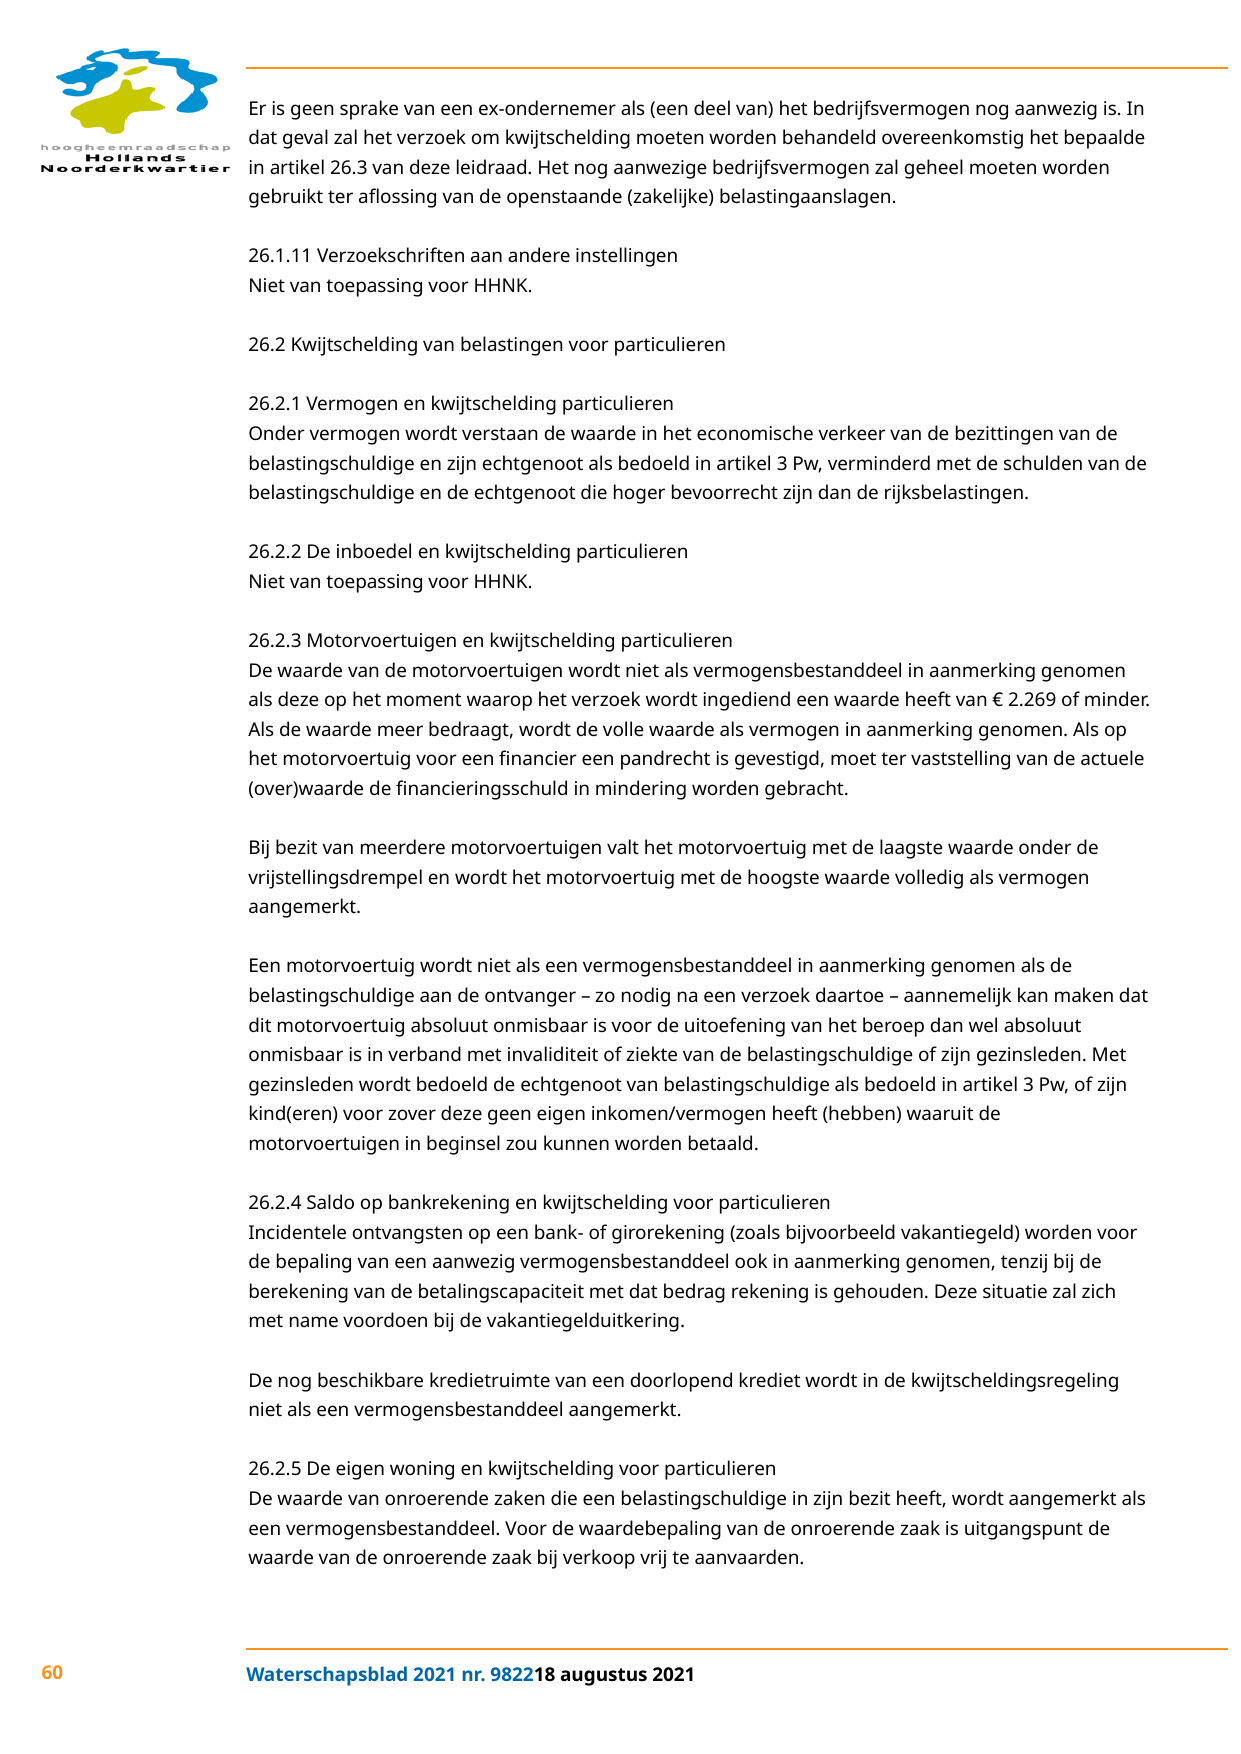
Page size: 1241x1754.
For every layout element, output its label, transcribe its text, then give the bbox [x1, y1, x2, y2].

text Er is geen sprake van een ex-ondernemer als (een deel van) het bedrijfsvermogen nog aanwezig is. In dat geval zal het verzoek om kwijtschelding moeten worden behandeld overeenkomstig het bepaalde in artikel 26.3 van deze leidraad. Het nog aanwezige bedrijfsvermogen zal geheel moeten worden gebruikt ter aflossing van de openstaande (zakelijke) belastingaanslagen. [248, 95, 1152, 209]
picture [41, 47, 231, 172]
text 26.2.4 Saldo op bankrekening en kwijtschelding voor particulieren [248, 1189, 1152, 1215]
text De nog beschikbare kredietruimte van een doorlopend krediet wordt in de kwijtscheldingsregeling niet als een vermogensbestanddeel aangemerkt. [248, 1367, 1152, 1422]
text Niet van toepassing voor HHNK. [248, 272, 1152, 298]
text De waarde van onroerende zaken die een belastingschuldige in zijn bezit heeft, wordt aangemerkt als een vermogensbestanddeel. Voor de waardebepaling van de onroerende zaak is uitgangspunt de waarde van de onroerende zaak bij verkoop vrij te aanvaarden. [248, 1485, 1152, 1570]
text 26.2.5 De eigen woning en kwijtschelding voor particulieren [248, 1456, 1152, 1481]
text De waarde van de motorvoertuigen wordt niet als vermogensbestanddeel in aanmerking genomen als deze op het moment waarop het verzoek wordt ingediend een waarde heeft van € 2.269 of minder. Als de waarde meer bedraagt, wordt de volle waarde als vermogen in aanmerking genomen. Als op het motorvoertuig voor een financier een pandrecht is gevestigd, moet ter vaststelling van de actuele (over)waarde de financieringsschuld in mindering worden gebracht. [248, 657, 1152, 801]
text 26.1.11 Verzoekschriften aan andere instellingen [248, 243, 1152, 268]
text 26.2.1 Vermogen en kwijtschelding particulieren [248, 391, 1152, 416]
text Bij bezit van meerdere motorvoertuigen valt het motorvoertuig met de laagste waarde onder de vrijstellingsdrempel en wordt het motorvoertuig met de hoogste waarde volledig als vermogen aangemerkt. [248, 834, 1152, 919]
text Een motorvoertuig wordt niet als een vermogensbestanddeel in aanmerking genomen als de belastingschuldige aan de ontvanger – zo nodig na een verzoek daartoe – aannemelijk kan maken dat dit motorvoertuig absoluut onmisbaar is voor de uitoefening van het beroep dan wel absoluut onmisbaar is in verband met invaliditeit of ziekte van de belastingschuldige of zijn gezinsleden. Met gezinsleden wordt bedoeld de echtgenoot van belastingschuldige als bedoeld in artikel 3 Pw, of zijn kind(eren) voor zover deze geen eigen inkomen/vermogen heeft (hebben) waaruit de motorvoertuigen in beginsel zou kunnen worden betaald. [248, 953, 1152, 1156]
text 26.2.2 De inboedel en kwijtschelding particulieren [248, 538, 1152, 564]
text Incidentele ontvangsten op een bank- of girorekening (zoals bijvoorbeeld vakantiegeld) worden voor de bepaling van een aanwezig vermogensbestanddeel ook in aanmerking genomen, tenzij bij de berekening van de betalingscapaciteit met dat bedrag rekening is gehouden. Deze situatie zal zich met name voordoen bij de vakantiegelduitkering. [248, 1219, 1152, 1333]
text Niet van toepassing voor HHNK. [248, 568, 1152, 594]
text 26.2.3 Motorvoertuigen en kwijtschelding particulieren [248, 627, 1152, 653]
text 26.2 Kwijtschelding van belastingen voor particulieren [248, 331, 1152, 357]
text Onder vermogen wordt verstaan de waarde in het economische verkeer van de bezittingen van de belastingschuldige en zijn echtgenoot als bedoeld in artikel 3 Pw, verminderd met de schulden van de belastingschuldige en de echtgenoot die hoger bevoorrecht zijn dan de rijksbelastingen. [248, 420, 1152, 505]
